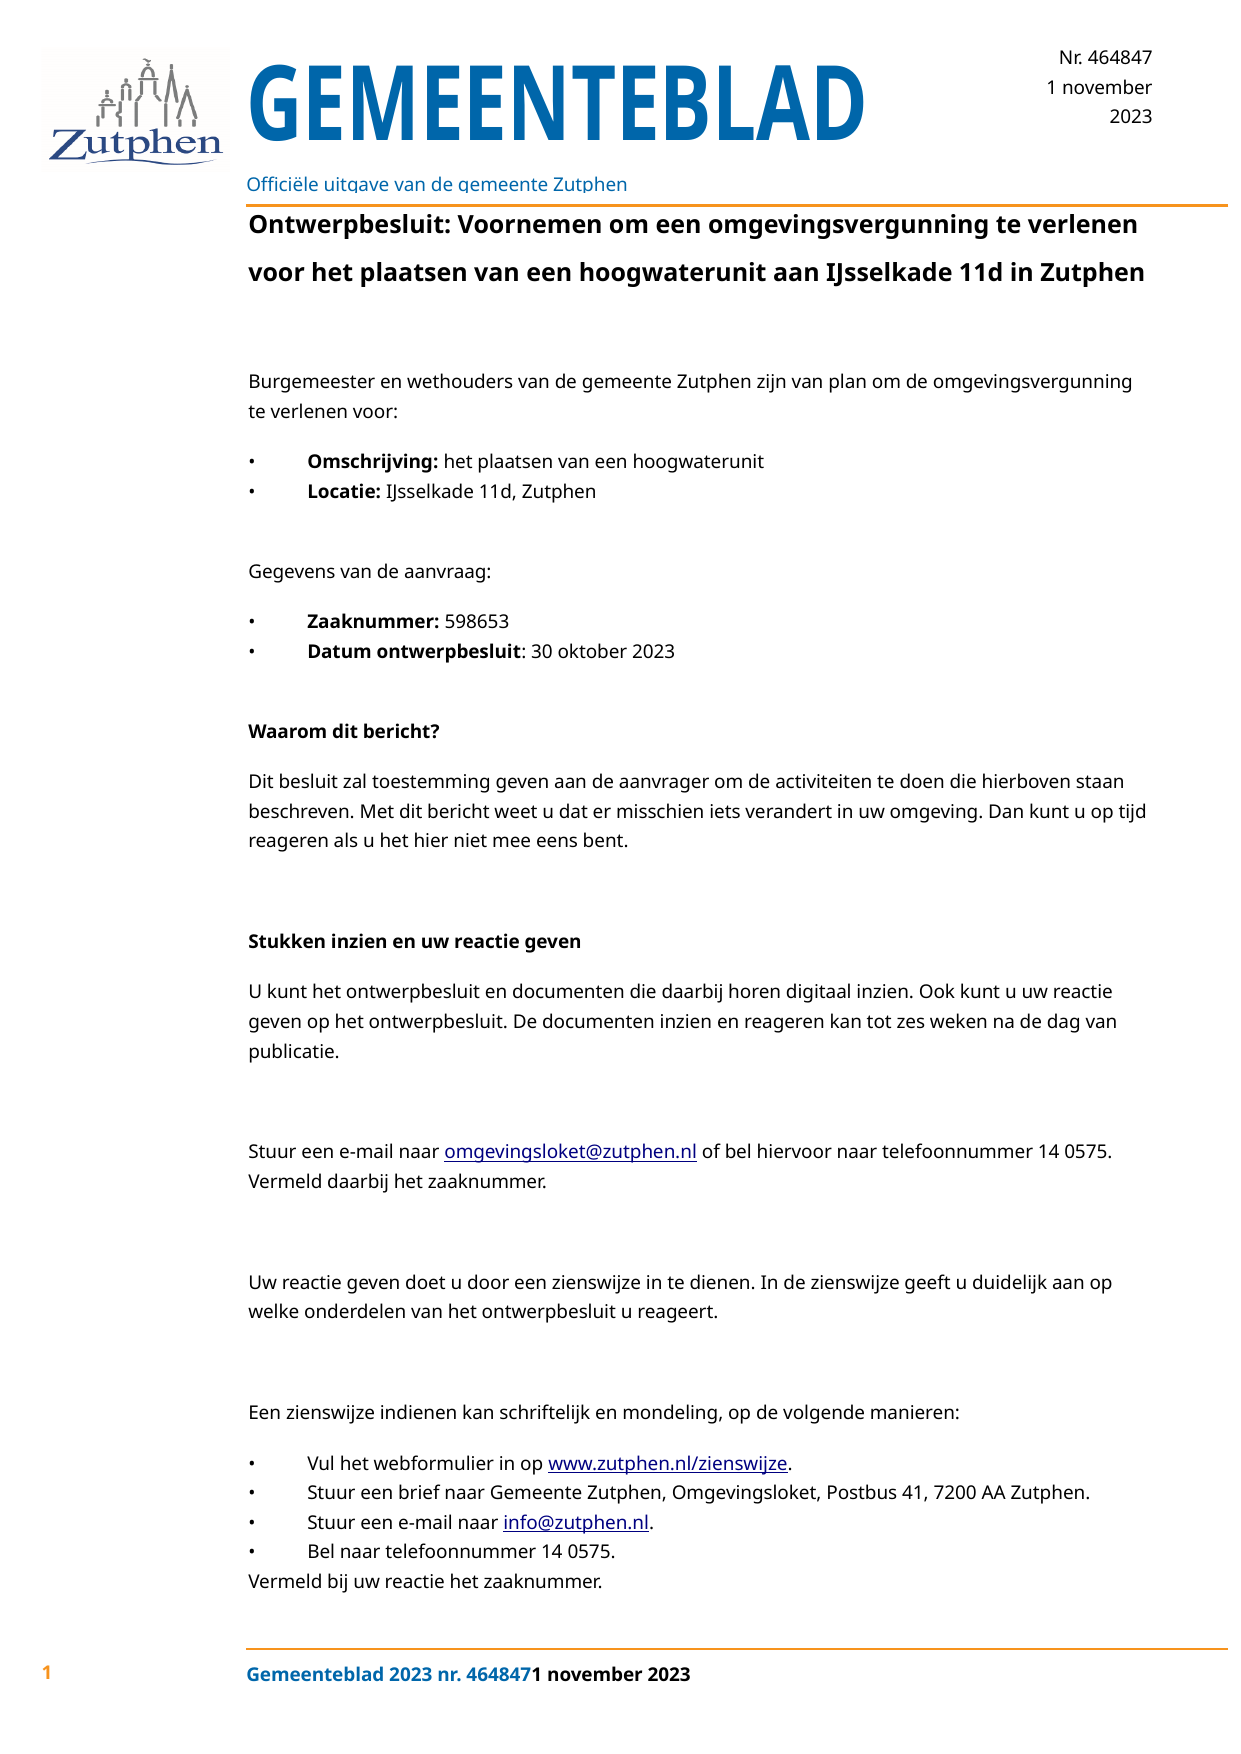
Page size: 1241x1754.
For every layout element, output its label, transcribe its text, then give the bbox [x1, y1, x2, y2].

text Uw reactie geven doet u door een zienswijze in te dienen. In de zienswijze geeft u duidelijk aan op welke onderdelen van het ontwerpbesluit u reageert. [248, 1269, 1152, 1324]
text Een zienswijze indienen kan schriftelijk en mondeling, op de volgende manieren: [248, 1399, 1152, 1425]
text Burgemeester en wethouders van de gemeente Zutphen zijn van plan om de omgevingsvergunning te verlenen voor: [248, 368, 1152, 424]
text Ontwerpbesluit: Voornemen om een omgevingsvergunning te verlenen voor het plaatsen van een hoogwaterunit aan IJsselkade 11d in Zutphen [248, 207, 1152, 288]
list Datum ontwerpbesluit: 30 oktober 2023 [248, 638, 1152, 664]
picture [41, 47, 231, 172]
text Waarom dit bericht? [248, 718, 1152, 744]
list Bel naar telefoonnummer 14 0575. [248, 1539, 1152, 1564]
list Locatie: IJsselkade 11d, Zutphen [248, 478, 1152, 504]
list Stuur een e-mail naar info@zutphen.nl. [248, 1509, 1152, 1535]
list Vul het webformulier in op www.zutphen.nl/zienswijze. [248, 1450, 1152, 1476]
list Omschrijving: het plaatsen van een hoogwaterunit [248, 448, 1152, 474]
text Dit besluit zal toestemming geven aan de aanvrager om de activiteiten te doen die hierboven staan beschreven. Met dit bericht weet u dat er misschien iets verandert in uw omgeving. Dan kunt u op tijd reageren als u het hier niet mee eens bent. [248, 768, 1152, 853]
text U kunt het ontwerpbesluit en documenten die daarbij horen digitaal inzien. Ook kunt u uw reactie geven op het ontwerpbesluit. De documenten inzien en reageren kan tot zes weken na de dag van publicatie. [248, 979, 1152, 1064]
text Gegevens van de aanvraag: [248, 558, 1152, 584]
list Zaaknummer: 598653 [248, 608, 1152, 634]
text Vermeld bij uw reactie het zaaknummer. [248, 1568, 1152, 1594]
text Stuur een e-mail naar omgevingsloket@zutphen.nl of bel hiervoor naar telefoonnummer 14 0575. Vermeld daarbij het zaaknummer. [248, 1139, 1152, 1194]
text Stukken inzien en uw reactie geven [248, 928, 1152, 954]
list Stuur een brief naar Gemeente Zutphen, Omgevingsloket, Postbus 41, 7200 AA Zutphen. [248, 1479, 1152, 1505]
